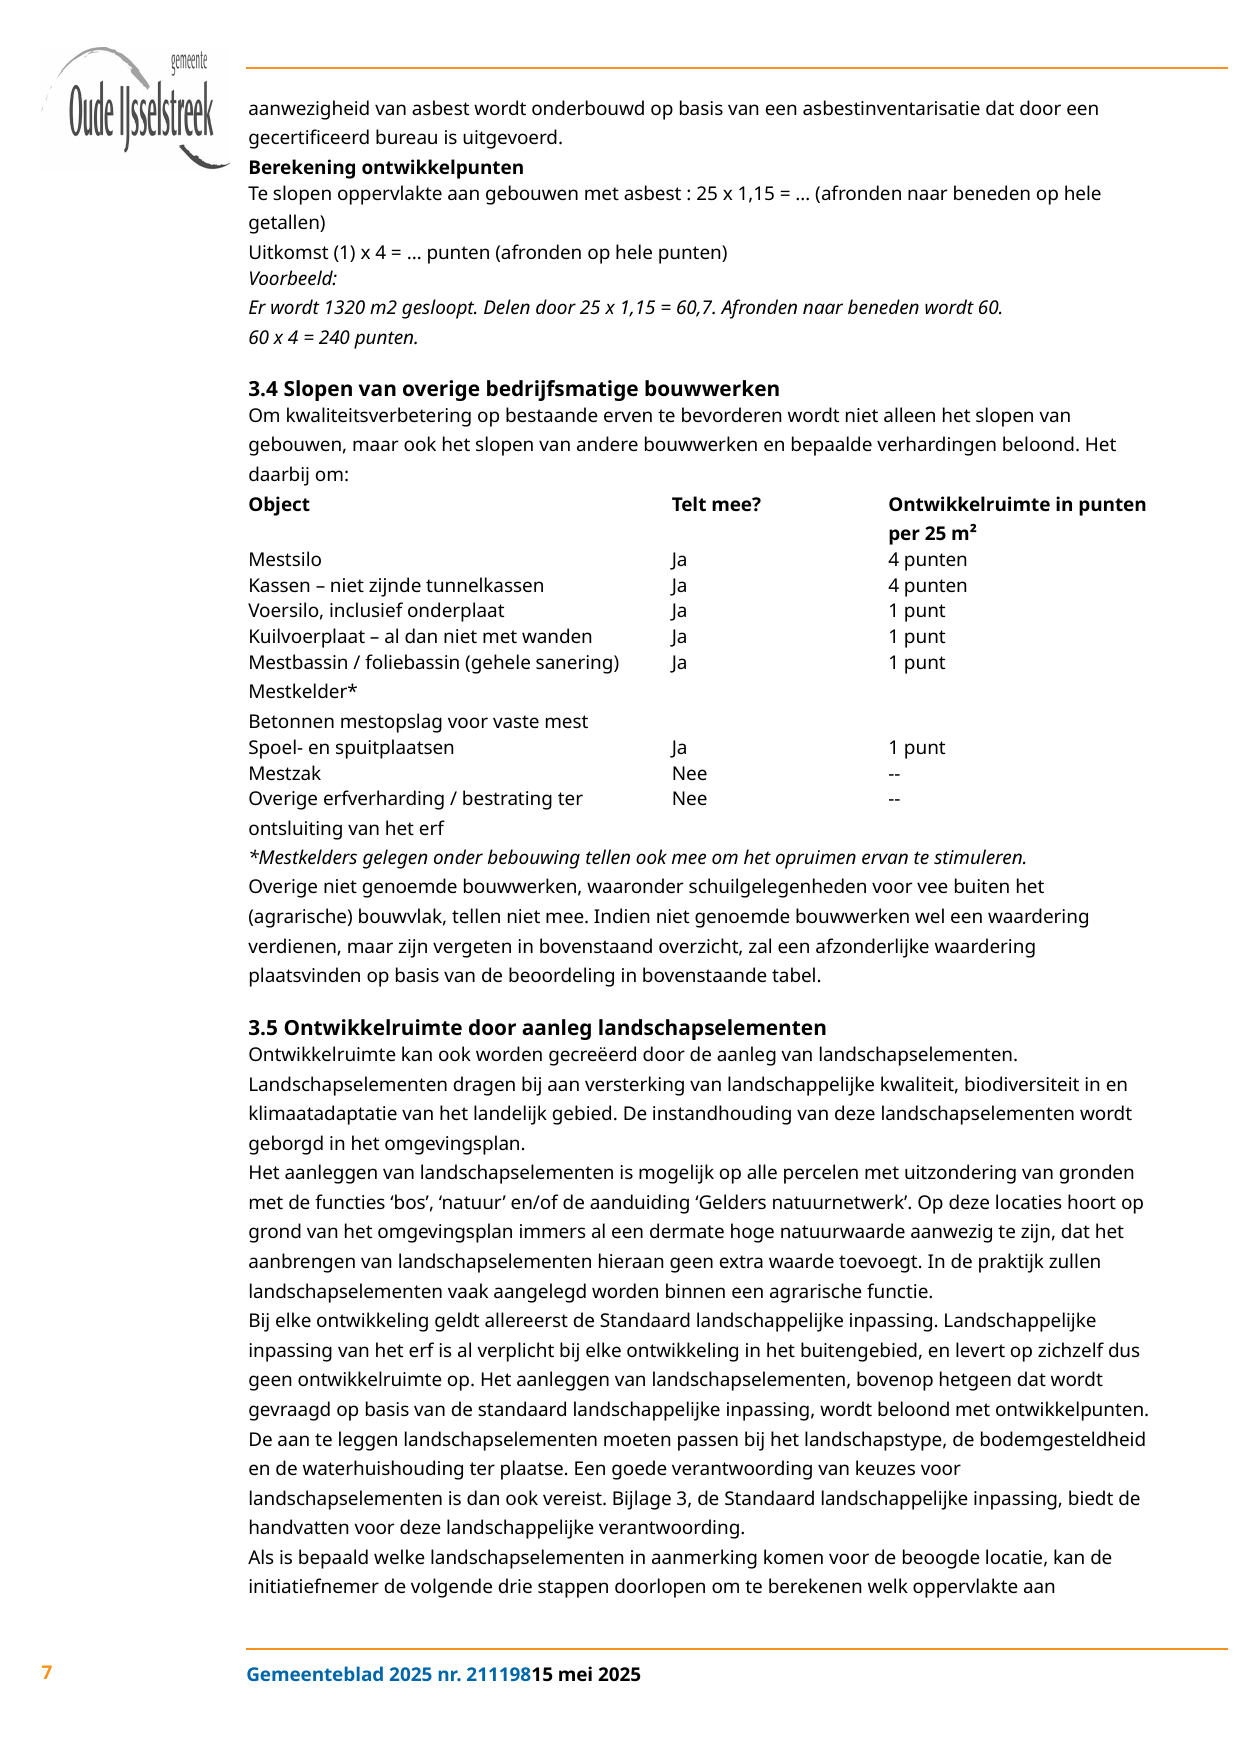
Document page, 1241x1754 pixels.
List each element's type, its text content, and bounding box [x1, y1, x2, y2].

table_cell 1 punt [888, 624, 1152, 649]
text Het aanleggen van landschapselementen is mogelijk op alle percelen met uitzondering van gronden met de functies ‘bos’, ‘natuur’ en/of de aanduiding ‘Gelders natuurnetwerk’. Op deze locaties hoort op grond van het omgevingsplan immers al een dermate hoge natuurwaarde aanwezig te zijn, dat het aanbrengen van landschapselementen hieraan geen extra waarde toevoegt. In de praktijk zullen landschapselementen vaak aangelegd worden binnen een agrarische functie. [248, 1159, 1152, 1304]
table_cell 4 punten [888, 546, 1152, 572]
table_cell Overige erfverharding / bestrating ter ontsluiting van het erf [248, 786, 672, 841]
table_cell Mestsilo [248, 546, 672, 572]
text Bij elke ontwikkeling geldt allereerst de Standaard landschappelijke inpassing. Landschappelijke inpassing van het erf is al verplicht bij elke ontwikkeling in het buitengebied, en levert op zichzelf dus geen ontwikkelruimte op. Het aanleggen van landschapselementen, bovenop hetgeen dat wordt gevraagd op basis van de standaard landschappelijke inpassing, wordt beloond met ontwikkelpunten. De aan te leggen landschapselementen moeten passen bij het landschapstype, de bodemgesteldheid en de waterhuishouding ter plaatse. Een goede verantwoording van keuzes voor landschapselementen is dan ook vereist. Bijlage 3, de Standaard landschappelijke inpassing, biedt de handvatten voor deze landschappelijke verantwoording. [248, 1307, 1152, 1540]
table_cell Ja [672, 598, 888, 623]
table_cell -- [888, 760, 1152, 786]
table_cell Voorbeeld: Er wordt 1320 m2 gesloopt. Delen door 25 x 1,15 = 60,7. Afronden naar beneden wordt 60. 60 x 4 = 240 punten. [248, 265, 1152, 349]
table_cell 1 punt [888, 598, 1152, 623]
table_cell Nee [672, 760, 888, 786]
table_header Object [248, 491, 672, 546]
table_cell Mestbassin / foliebassin (gehele sanering) Mestkelder* Betonnen mestopslag voor vaste mest [248, 649, 672, 734]
table_cell Te slopen oppervlakte aan gebouwen met asbest : 25 x 1,15 = … (afronden naar beneden op hele getallen) Uitkomst (1) x 4 = … punten (afronden op hele punten) [248, 180, 1152, 265]
table_header Telt mee? [672, 491, 888, 546]
text 3.4 Slopen van overige bedrijfsmatige bouwwerken [248, 374, 1152, 402]
text Overige niet genoemde bouwwerken, waaronder schuilgelegenheden voor vee buiten het (agrarische) bouwvlak, tellen niet mee. Indien niet genoemde bouwwerken wel een waardering verdienen, maar zijn vergeten in bovenstaand overzicht, zal een afzonderlijke waardering plaatsvinden op basis van de beoordeling in bovenstaande tabel. [248, 874, 1152, 988]
table_cell 4 punten [888, 572, 1152, 598]
picture [41, 47, 231, 172]
table_cell Nee [672, 786, 888, 841]
text *Mestkelders gelegen onder bebouwing tellen ook mee om het opruimen ervan te stimuleren. [248, 844, 1152, 870]
table_header Berekening ontwikkelpunten [248, 154, 1152, 180]
table_cell Voersilo, inclusief onderplaat [248, 598, 672, 623]
table_cell Kassen – niet zijnde tunnelkassen [248, 572, 672, 598]
table_cell Ja [672, 624, 888, 649]
text Als is bepaald welke landschapselementen in aanmerking komen voor de beoogde locatie, kan de initiatiefnemer de volgende drie stappen doorlopen om te berekenen welk oppervlakte aan [248, 1544, 1152, 1599]
table_cell Ja [672, 734, 888, 760]
table_cell Ja [672, 649, 888, 734]
table_cell Kuilvoerplaat – al dan niet met wanden [248, 624, 672, 649]
table_cell Mestzak [248, 760, 672, 786]
text Ontwikkelruimte kan ook worden gecreëerd door de aanleg van landschapselementen. Landschapselementen dragen bij aan versterking van landschappelijke kwaliteit, biodiversiteit in en klimaatadaptatie van het landelijk gebied. De instandhouding van deze landschapselementen wordt geborgd in het omgevingsplan. [248, 1041, 1152, 1156]
table_cell -- [888, 786, 1152, 841]
table_cell Spoel- en spuitplaatsen [248, 734, 672, 760]
table_cell 1 punt [888, 649, 1152, 734]
table_cell Ja [672, 572, 888, 598]
table_cell 1 punt [888, 734, 1152, 760]
table_header Ontwikkelruimte in punten per 25 m² [888, 491, 1152, 546]
text Om kwaliteitsverbetering op bestaande erven te bevorderen wordt niet alleen het slopen van gebouwen, maar ook het slopen van andere bouwwerken en bepaalde verhardingen beloond. Het daarbij om: [248, 402, 1152, 487]
text aanwezigheid van asbest wordt onderbouwd op basis van een asbestinventarisatie dat door een gecertificeerd bureau is uitgevoerd. [248, 95, 1152, 150]
table_cell Ja [672, 546, 888, 572]
text 3.5 Ontwikkelruimte door aanleg landschapselementen [248, 1013, 1152, 1041]
